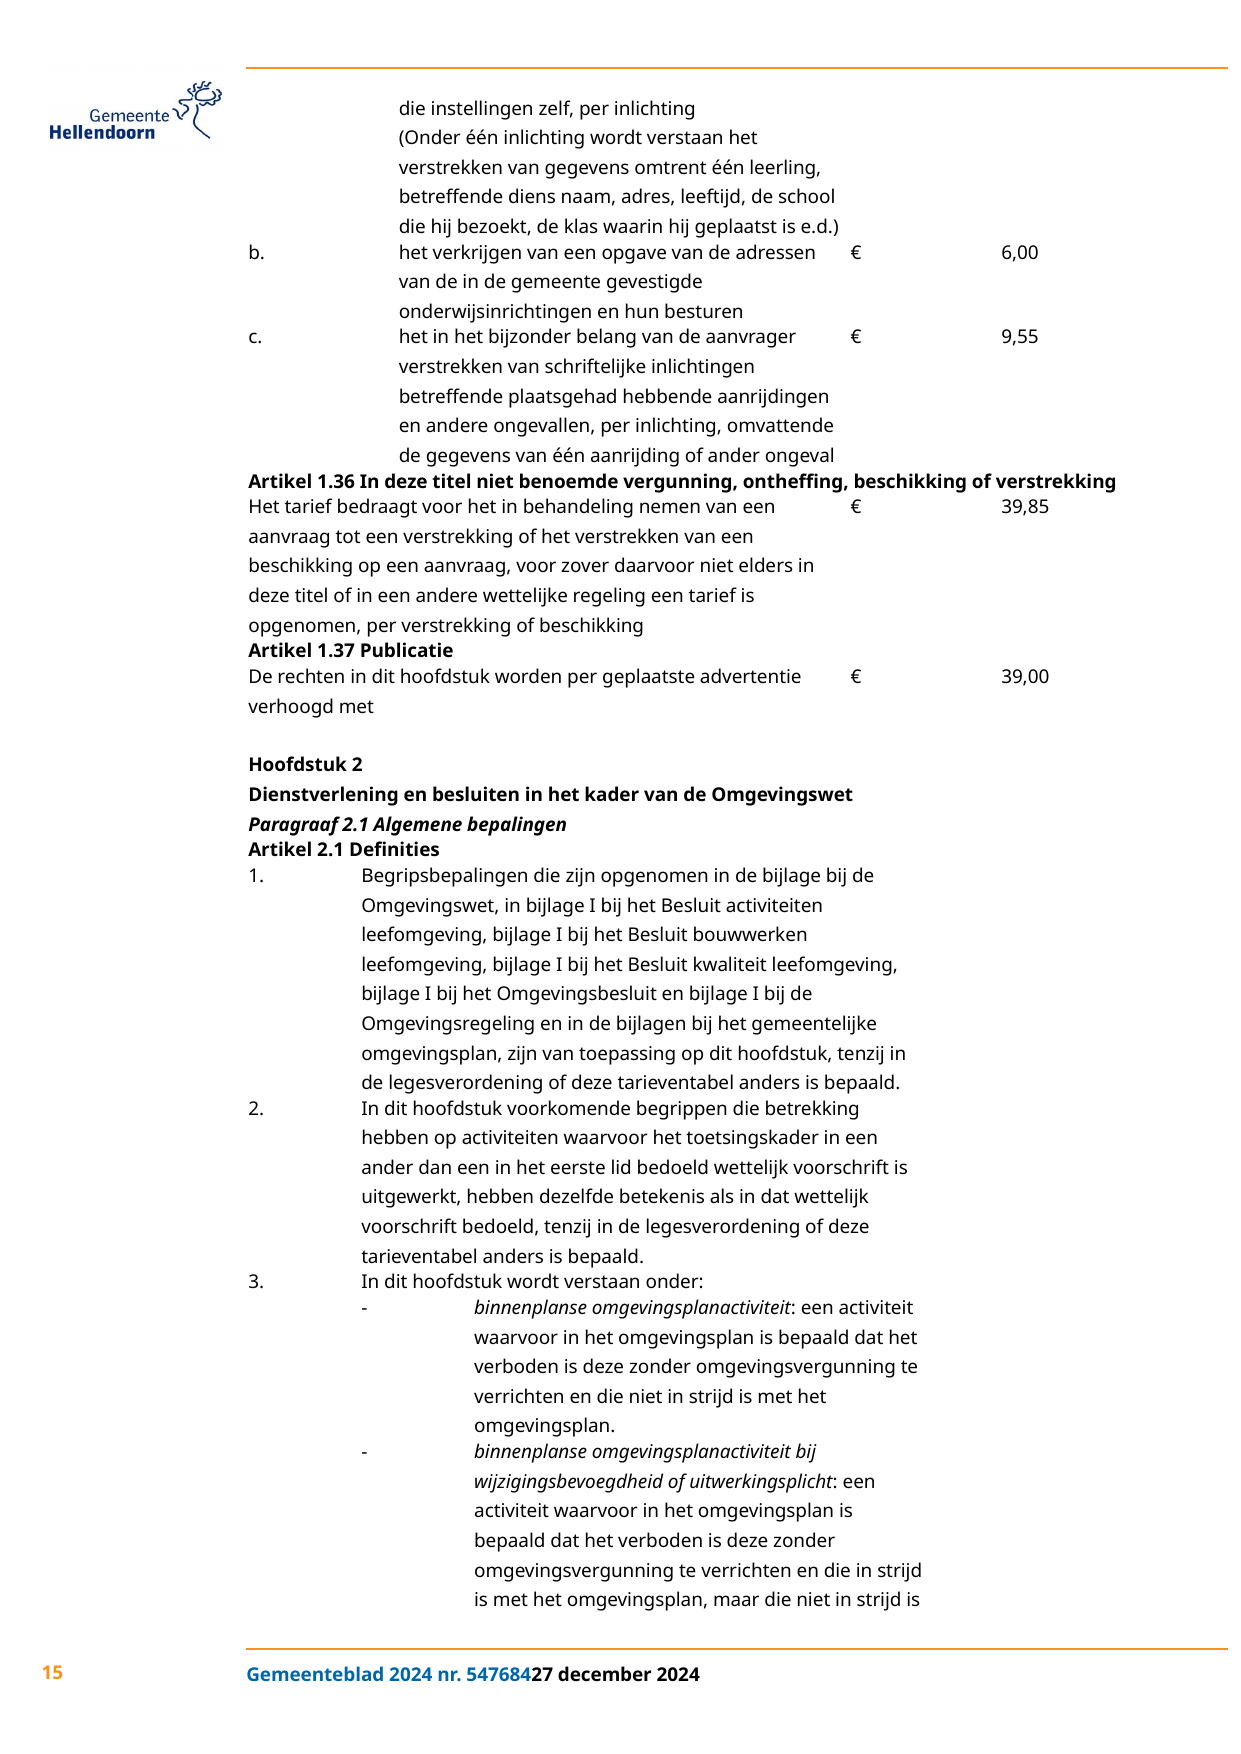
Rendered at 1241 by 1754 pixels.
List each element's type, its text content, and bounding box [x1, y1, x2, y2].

table_cell € [850, 663, 1001, 719]
table_cell [1039, 1095, 1152, 1269]
table_cell [248, 1294, 361, 1438]
text Hoofdstuk 2 [248, 751, 1152, 777]
table_cell [1039, 1269, 1152, 1294]
table_cell [1039, 1294, 1152, 1438]
table_cell 3. [248, 1269, 361, 1294]
table_cell In dit hoofdstuk wordt verstaan onder: [361, 1269, 926, 1294]
table_cell De rechten in dit hoofdstuk worden per geplaatste advertentie verhoogd met [248, 663, 850, 719]
text Dienstverlening en besluiten in het kader van de Omgevingswet [248, 781, 1152, 807]
table_cell [850, 95, 1001, 239]
table_cell het verkrijgen van een opgave van de adressen van de in de gemeente gevestigde onderwijsinrichtingen en hun besturen [399, 239, 850, 324]
table_cell 2. [248, 1095, 361, 1269]
table_cell [1039, 1439, 1152, 1612]
table_cell € [850, 324, 1001, 468]
table_cell 1. [248, 862, 361, 1095]
table_cell [926, 862, 1038, 1095]
table_cell Artikel 2.1 Definities [248, 836, 1152, 862]
table_cell die instellingen zelf, per inlichting (Onder één inlichting wordt verstaan het verstrekken van gegevens omtrent één leerling, betreffende diens naam, adres, leeftijd, de school die hij bezoekt, de klas waarin hij geplaatst is e.d.) [399, 95, 850, 239]
table_cell Het tarief bedraagt voor het in behandeling nemen van een aanvraag tot een verstrekking of het verstrekken van een beschikking op een aanvraag, voor zover daarvoor niet elders in deze titel of in een andere wettelijke regeling een tarief is opgenomen, per verstrekking of beschikking [248, 494, 850, 638]
table_cell binnenplanse omgevingsplanactiviteit bij wijzigingsbevoegdheid of uitwerkingsplicht: een activiteit waarvoor in het omgevingsplan is bepaald dat het verboden is deze zonder omgevingsvergunning te verrichten en die in strijd is met het omgevingsplan, maar die niet in strijd is [474, 1439, 926, 1612]
table_cell [1039, 862, 1152, 1095]
table_cell - [361, 1439, 474, 1612]
table_cell Begripsbepalingen die zijn opgenomen in de bijlage bij de Omgevingswet, in bijlage I bij het Besluit activiteiten leefomgeving, bijlage I bij het Besluit bouwwerken leefomgeving, bijlage I bij het Besluit kwaliteit leefomgeving, bijlage I bij het Omgevingsbesluit en bijlage I bij de Omgevingsregeling en in de bijlagen bij het gemeentelijke omgevingsplan, zijn van toepassing op dit hoofdstuk, tenzij in de legesverordening of deze tarieventabel anders is bepaald. [361, 862, 926, 1095]
table_cell 9,55 [1001, 324, 1152, 468]
table_cell - [361, 1294, 474, 1438]
table_cell Artikel 1.36 In deze titel niet benoemde vergunning, ontheffing, beschikking of verstrekking [248, 468, 1152, 493]
table_cell [926, 1439, 1038, 1612]
table_cell [1001, 638, 1152, 663]
table_cell [248, 1439, 361, 1612]
table_cell [248, 95, 398, 239]
table_cell 39,85 [1001, 494, 1152, 638]
table_cell Artikel 1.37 Publicatie [248, 638, 850, 663]
table_cell [1001, 95, 1152, 239]
table_header Paragraaf 2.1 Algemene bepalingen [248, 811, 1152, 836]
table_cell [850, 638, 1001, 663]
table_cell € [850, 239, 1001, 324]
table_cell [926, 1269, 1038, 1294]
table_cell In dit hoofdstuk voorkomende begrippen die betrekking hebben op activiteiten waarvoor het toetsingskader in een ander dan een in het eerste lid bedoeld wettelijk voorschrift is uitgewerkt, hebben dezelfde betekenis als in dat wettelijk voorschrift bedoeld, tenzij in de legesverordening of deze tarieventabel anders is bepaald. [361, 1095, 926, 1269]
table_cell [926, 1294, 1038, 1438]
table_cell € [850, 494, 1001, 638]
table_cell b. [248, 239, 398, 324]
table_cell binnenplanse omgevingsplanactiviteit: een activiteit waarvoor in het omgevingsplan is bepaald dat het verboden is deze zonder omgevingsvergunning te verrichten en die niet in strijd is met het omgevingsplan. [474, 1294, 926, 1438]
table_cell het in het bijzonder belang van de aanvrager verstrekken van schriftelijke inlichtingen betreffende plaatsgehad hebbende aanrijdingen en andere ongevallen, per inlichting, omvattende de gegevens van één aanrijding of ander ongeval [399, 324, 850, 468]
table_cell 39,00 [1001, 663, 1152, 719]
picture [41, 47, 231, 172]
table_cell c. [248, 324, 398, 468]
table_cell 6,00 [1001, 239, 1152, 324]
table_cell [926, 1095, 1038, 1269]
